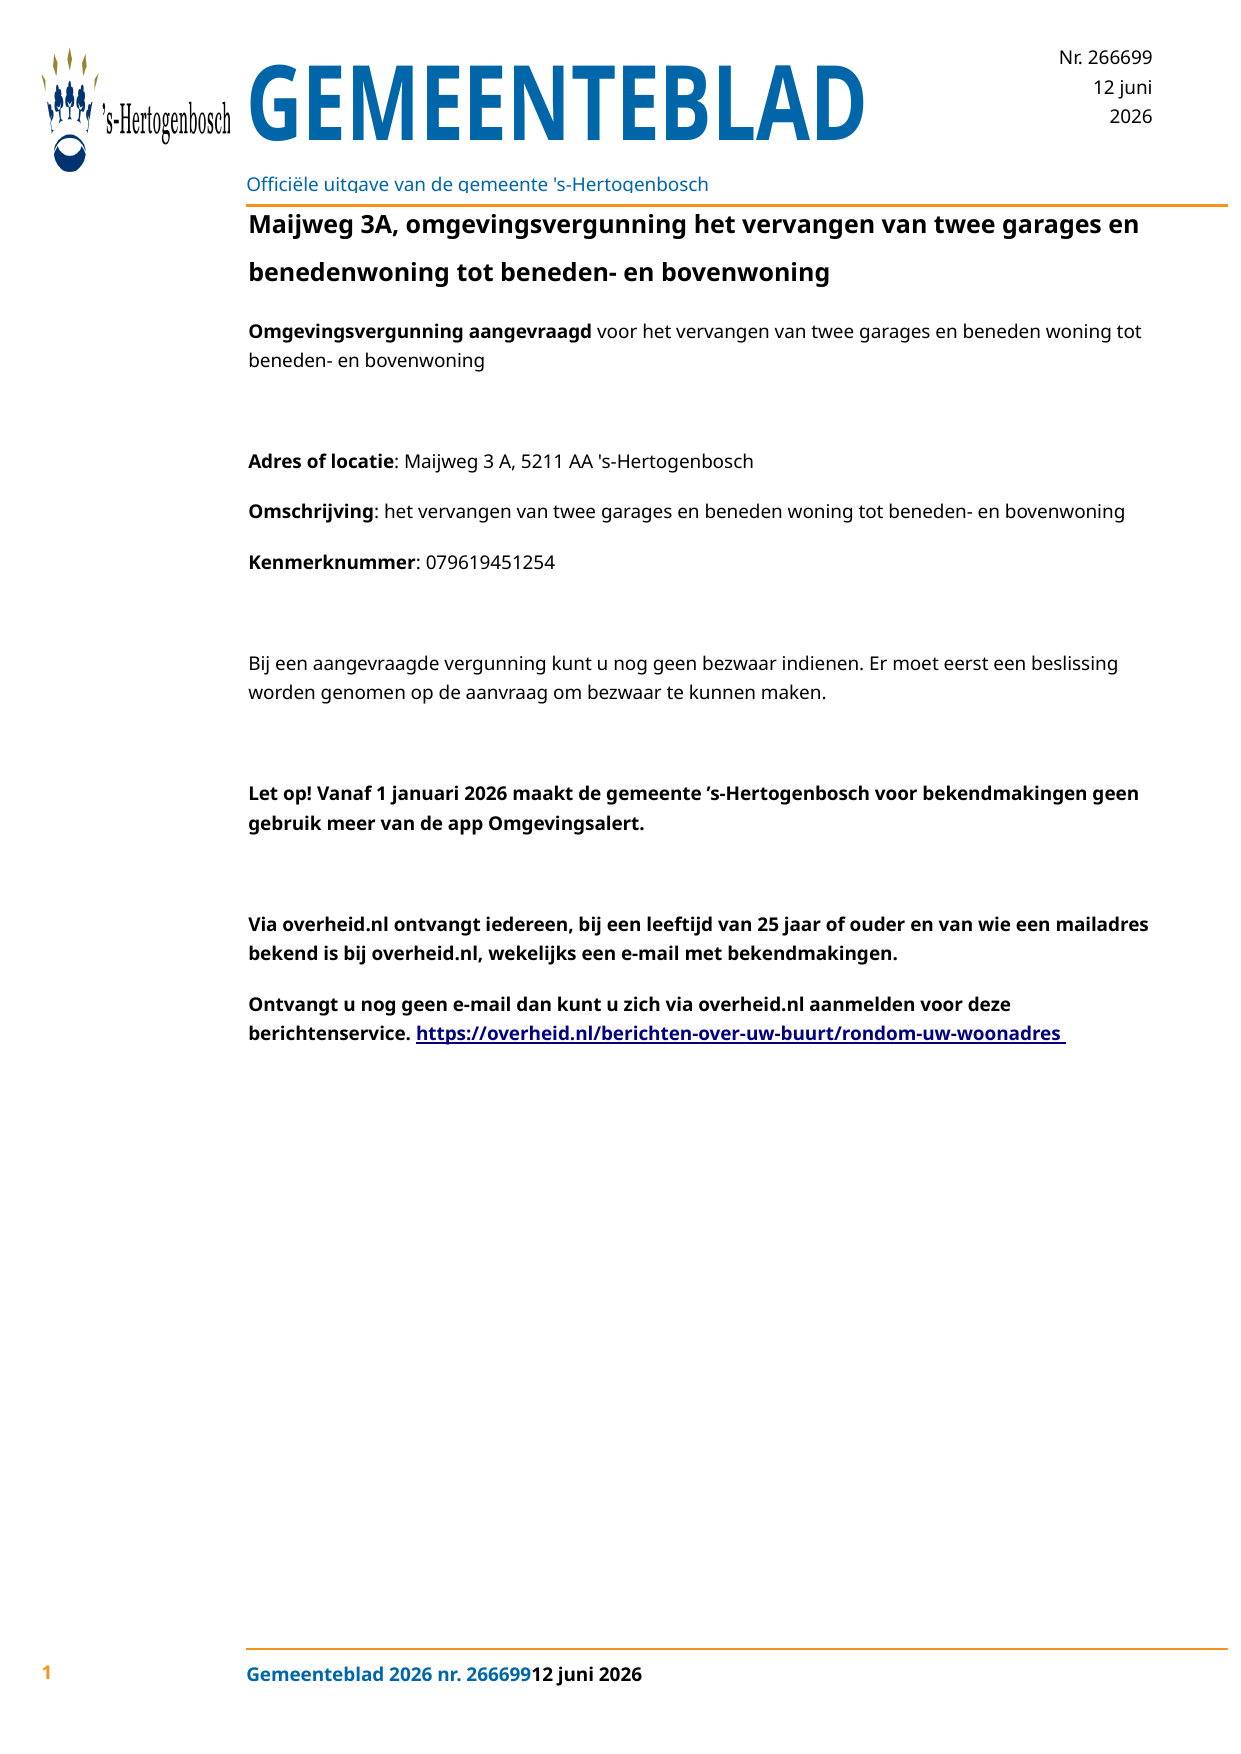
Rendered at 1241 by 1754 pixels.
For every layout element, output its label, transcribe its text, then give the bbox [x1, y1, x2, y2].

picture [41, 47, 231, 172]
text Omschrijving: het vervangen van twee garages en beneden woning tot beneden- en bovenwoning [248, 499, 1152, 524]
text Maijweg 3A, omgevingsvergunning het vervangen van twee garages en benedenwoning tot beneden- en bovenwoning [248, 207, 1152, 288]
text Kenmerknummer: 079619451254 [248, 549, 1152, 575]
text Via overheid.nl ontvangt iedereen, bij een leeftijd van 25 jaar of ouder en van wie een mailadres bekend is bij overheid.nl, wekelijks een e-mail met bekendmakingen. [248, 911, 1152, 966]
text Ontvangt u nog geen e-mail dan kunt u zich via overheid.nl aanmelden voor deze berichtenservice. https://overheid.nl/berichten-over-uw-buurt/rondom-uw-woonadres [248, 991, 1152, 1046]
text Adres of locatie: Maijweg 3 A, 5211 AA 's-Hertogenbosch [248, 448, 1152, 474]
text Omgevingsvergunning aangevraagd voor het vervangen van twee garages en beneden woning tot beneden- en bovenwoning [248, 318, 1152, 373]
text Let op! Vanaf 1 januari 2026 maakt de gemeente ’s-Hertogenbosch voor bekendmakingen geen gebruik meer van de app Omgevingsalert. [248, 780, 1152, 836]
text Bij een aangevraagde vergunning kunt u nog geen bezwaar indienen. Er moet eerst een beslissing worden genomen op de aanvraag om bezwaar te kunnen maken. [248, 650, 1152, 705]
